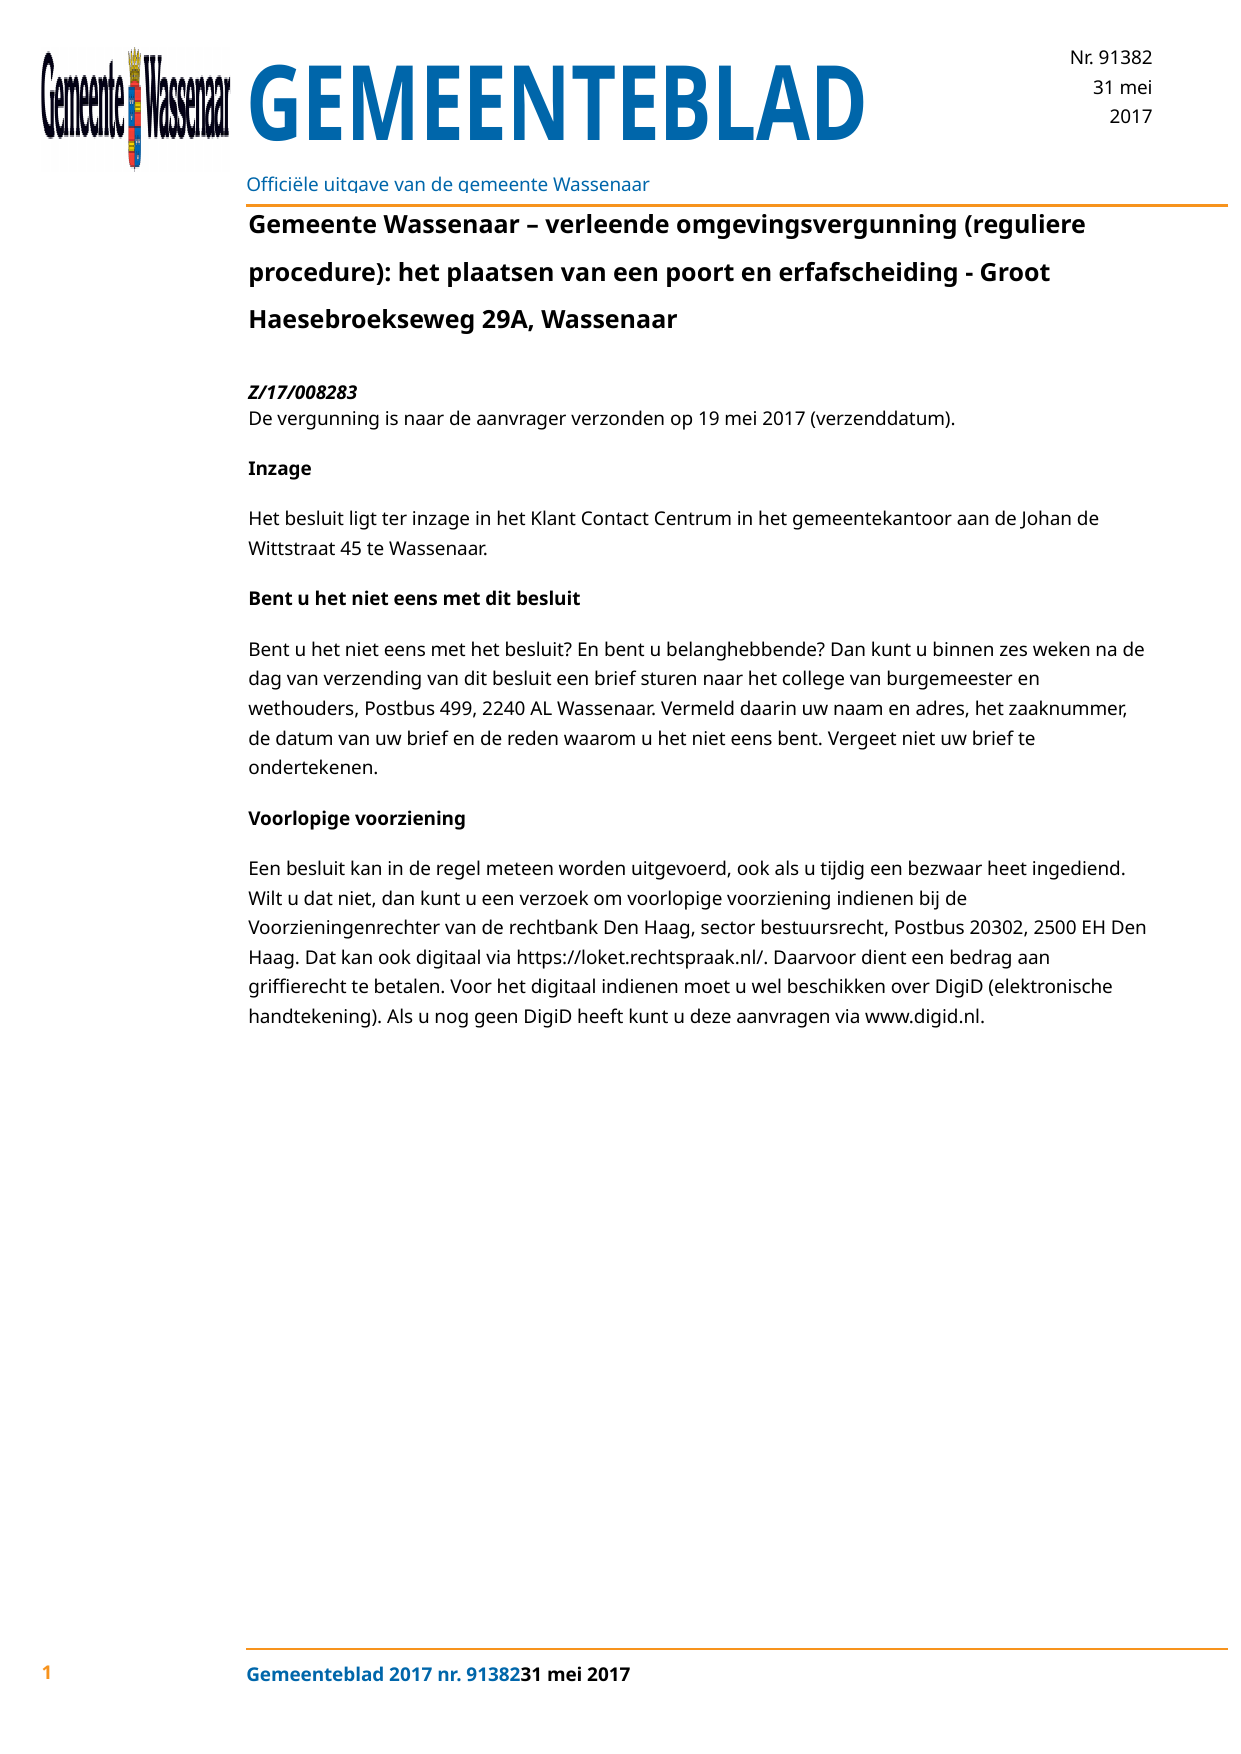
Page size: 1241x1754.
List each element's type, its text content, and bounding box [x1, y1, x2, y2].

text Voorlopige voorziening [248, 805, 1152, 831]
text Z/17/008283 [248, 379, 1152, 405]
text De vergunning is naar de aanvrager verzonden op 19 mei 2017 (verzenddatum). [248, 405, 1152, 431]
picture [41, 47, 231, 172]
text Bent u het niet eens met dit besluit [248, 586, 1152, 611]
text Gemeente Wassenaar – verleende omgevingsvergunning (reguliere procedure): het plaatsen van een poort en erfafscheiding - Groot Haesebroekseweg 29A, Wassenaar [248, 207, 1152, 336]
text Een besluit kan in de regel meteen worden uitgevoerd, ook als u tijdig een bezwaar heet ingediend. Wilt u dat niet, dan kunt u een verzoek om voorlopige voorziening indienen bij de Voorzieningenrechter van de rechtbank Den Haag, sector bestuursrecht, Postbus 20302, 2500 EH Den Haag. Dat kan ook digitaal via https://loket.rechtspraak.nl/. Daarvoor dient een bedrag aan griffierecht te betalen. Voor het digitaal indienen moet u wel beschikken over DigiD (elektronische handtekening). Als u nog geen DigiD heeft kunt u deze aanvragen via www.digid.nl. [248, 855, 1152, 1029]
text Het besluit ligt ter inzage in het Klant Contact Centrum in het gemeentekantoor aan de Johan de Wittstraat 45 te Wassenaar. [248, 506, 1152, 561]
text Bent u het niet eens met het besluit? En bent u belanghebbende? Dan kunt u binnen zes weken na de dag van verzending van dit besluit een brief sturen naar het college van burgemeester en wethouders, Postbus 499, 2240 AL Wassenaar. Vermeld daarin uw naam en adres, het zaaknummer, de datum van uw brief en de reden waarom u het niet eens bent. Vergeet niet uw brief te ondertekenen. [248, 636, 1152, 780]
text Inzage [248, 455, 1152, 481]
